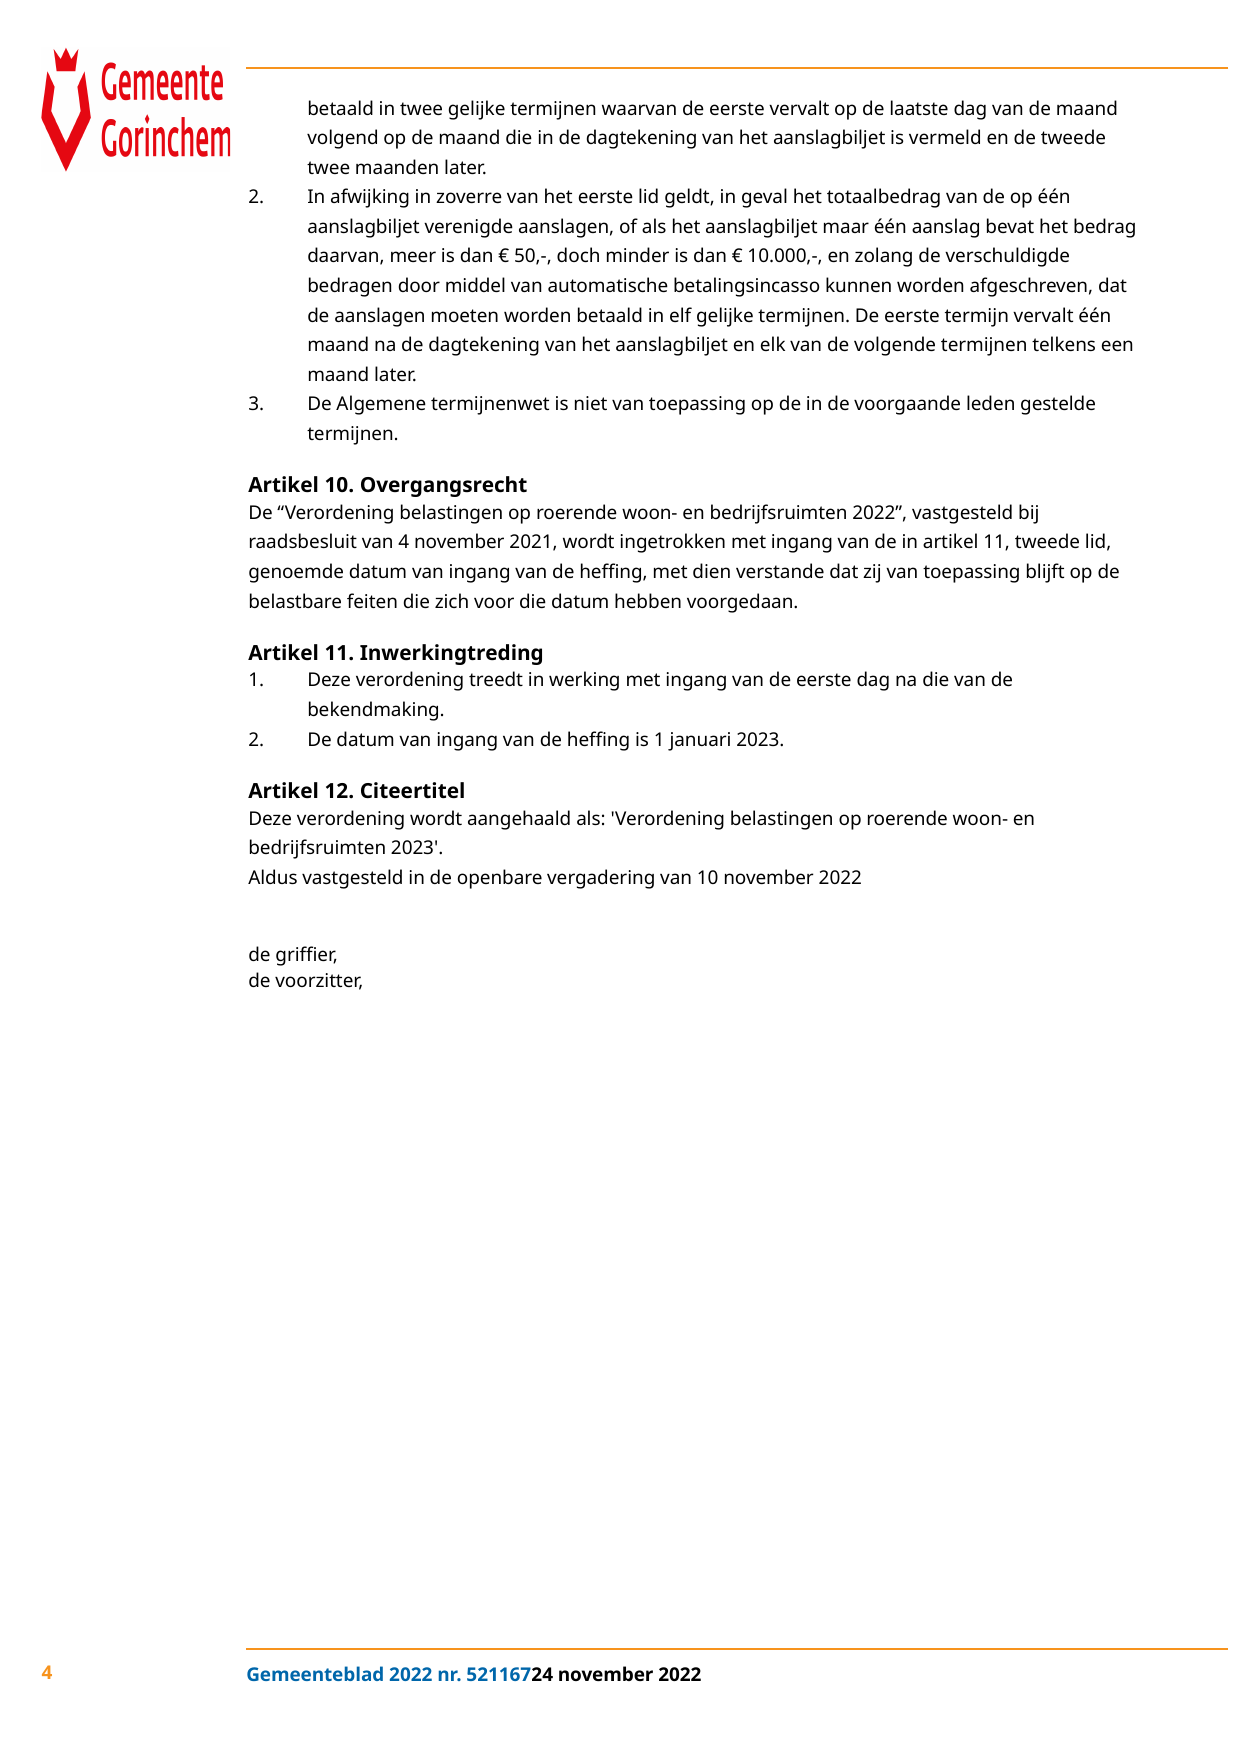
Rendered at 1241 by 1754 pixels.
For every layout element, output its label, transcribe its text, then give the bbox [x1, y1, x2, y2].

list De Algemene termijnenwet is niet van toepassing op de in de voorgaande leden gestelde termijnen. [248, 391, 1152, 446]
list De datum van ingang van de heffing is 1 januari 2023. [248, 726, 1152, 752]
text de griffier, [248, 941, 1152, 967]
list In afwijking in zoverre van het eerste lid geldt, in geval het totaalbedrag van de op één aanslagbiljet verenigde aanslagen, of als het aanslagbiljet maar één aanslag bevat het bedrag daarvan, meer is dan € 50,-, doch minder is dan € 10.000,-, en zolang de verschuldigde bedragen door middel van automatische betalingsincasso kunnen worden afgeschreven, dat de aanslagen moeten worden betaald in elf gelijke termijnen. De eerste termijn vervalt één maand na de dagtekening van het aanslagbiljet en elk van de volgende termijnen telkens een maand later. [248, 183, 1152, 387]
list betaald in twee gelijke termijnen waarvan de eerste vervalt op de laatste dag van de maand volgend op de maand die in de dagtekening van het aanslagbiljet is vermeld en de tweede twee maanden later. [248, 95, 1152, 180]
picture [41, 47, 231, 172]
text Aldus vastgesteld in de openbare vergadering van 10 november 2022 [248, 864, 1152, 889]
text De “Verordening belastingen op roerende woon- en bedrijfsruimten 2022”, vastgesteld bij raadsbesluit van 4 november 2021, wordt ingetrokken met ingang van de in artikel 11, tweede lid, genoemde datum van ingang van de heffing, met dien verstande dat zij van toepassing blijft op de belastbare feiten die zich voor die datum hebben voorgedaan. [248, 499, 1152, 613]
text Artikel 12. Citeertitel [248, 776, 1152, 805]
text Artikel 10. Overgangsrecht [248, 471, 1152, 499]
text de voorzitter, [248, 967, 1152, 992]
list Deze verordening treedt in werking met ingang van de eerste dag na die van de bekendmaking. [248, 667, 1152, 722]
text Artikel 11. Inwerkingtreding [248, 638, 1152, 667]
text Deze verordening wordt aangehaald als: 'Verordening belastingen op roerende woon- en bedrijfsruimten 2023'. [248, 805, 1152, 860]
